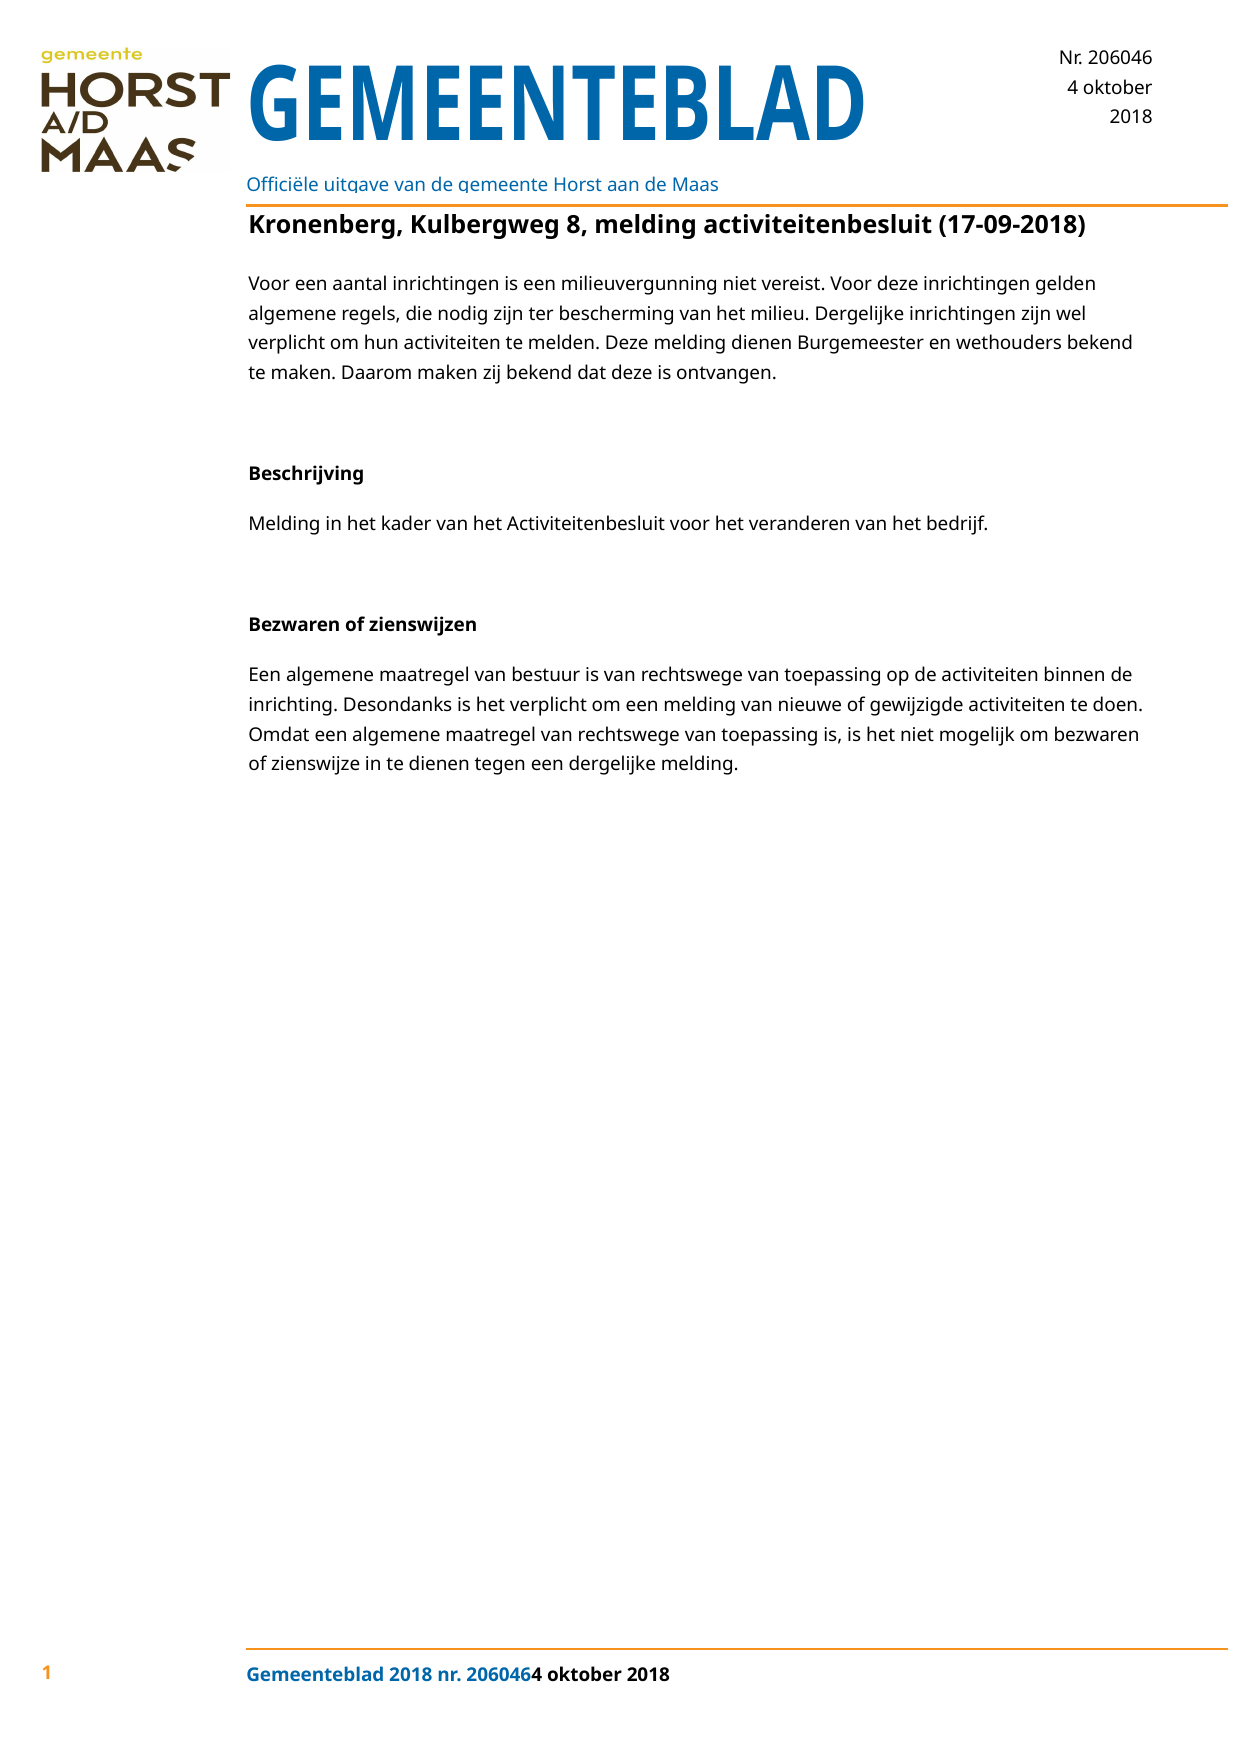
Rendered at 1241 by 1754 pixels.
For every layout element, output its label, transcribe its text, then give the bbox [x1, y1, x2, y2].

text Een algemene maatregel van bestuur is van rechtswege van toepassing op de activiteiten binnen de inrichting. Desondanks is het verplicht om een melding van nieuwe of gewijzigde activiteiten te doen. Omdat een algemene maatregel van rechtswege van toepassing is, is het niet mogelijk om bezwaren of zienswijze in te dienen tegen een dergelijke melding. [248, 662, 1152, 776]
text Voor een aantal inrichtingen is een milieuvergunning niet vereist. Voor deze inrichtingen gelden algemene regels, die nodig zijn ter bescherming van het milieu. Dergelijke inrichtingen zijn wel verplicht om hun activiteiten te melden. Deze melding dienen Burgemeester en wethouders bekend te maken. Daarom maken zij bekend dat deze is ontvangen. [248, 270, 1152, 385]
text Beschrijving [248, 460, 1152, 486]
picture [41, 47, 231, 172]
text Kronenberg, Kulbergweg 8, melding activiteitenbesluit (17-09-2018) [248, 207, 1152, 241]
text Bezwaren of zienswijzen [248, 611, 1152, 637]
text Melding in het kader van het Activiteitenbesluit voor het veranderen van het bedrijf. [248, 510, 1152, 536]
